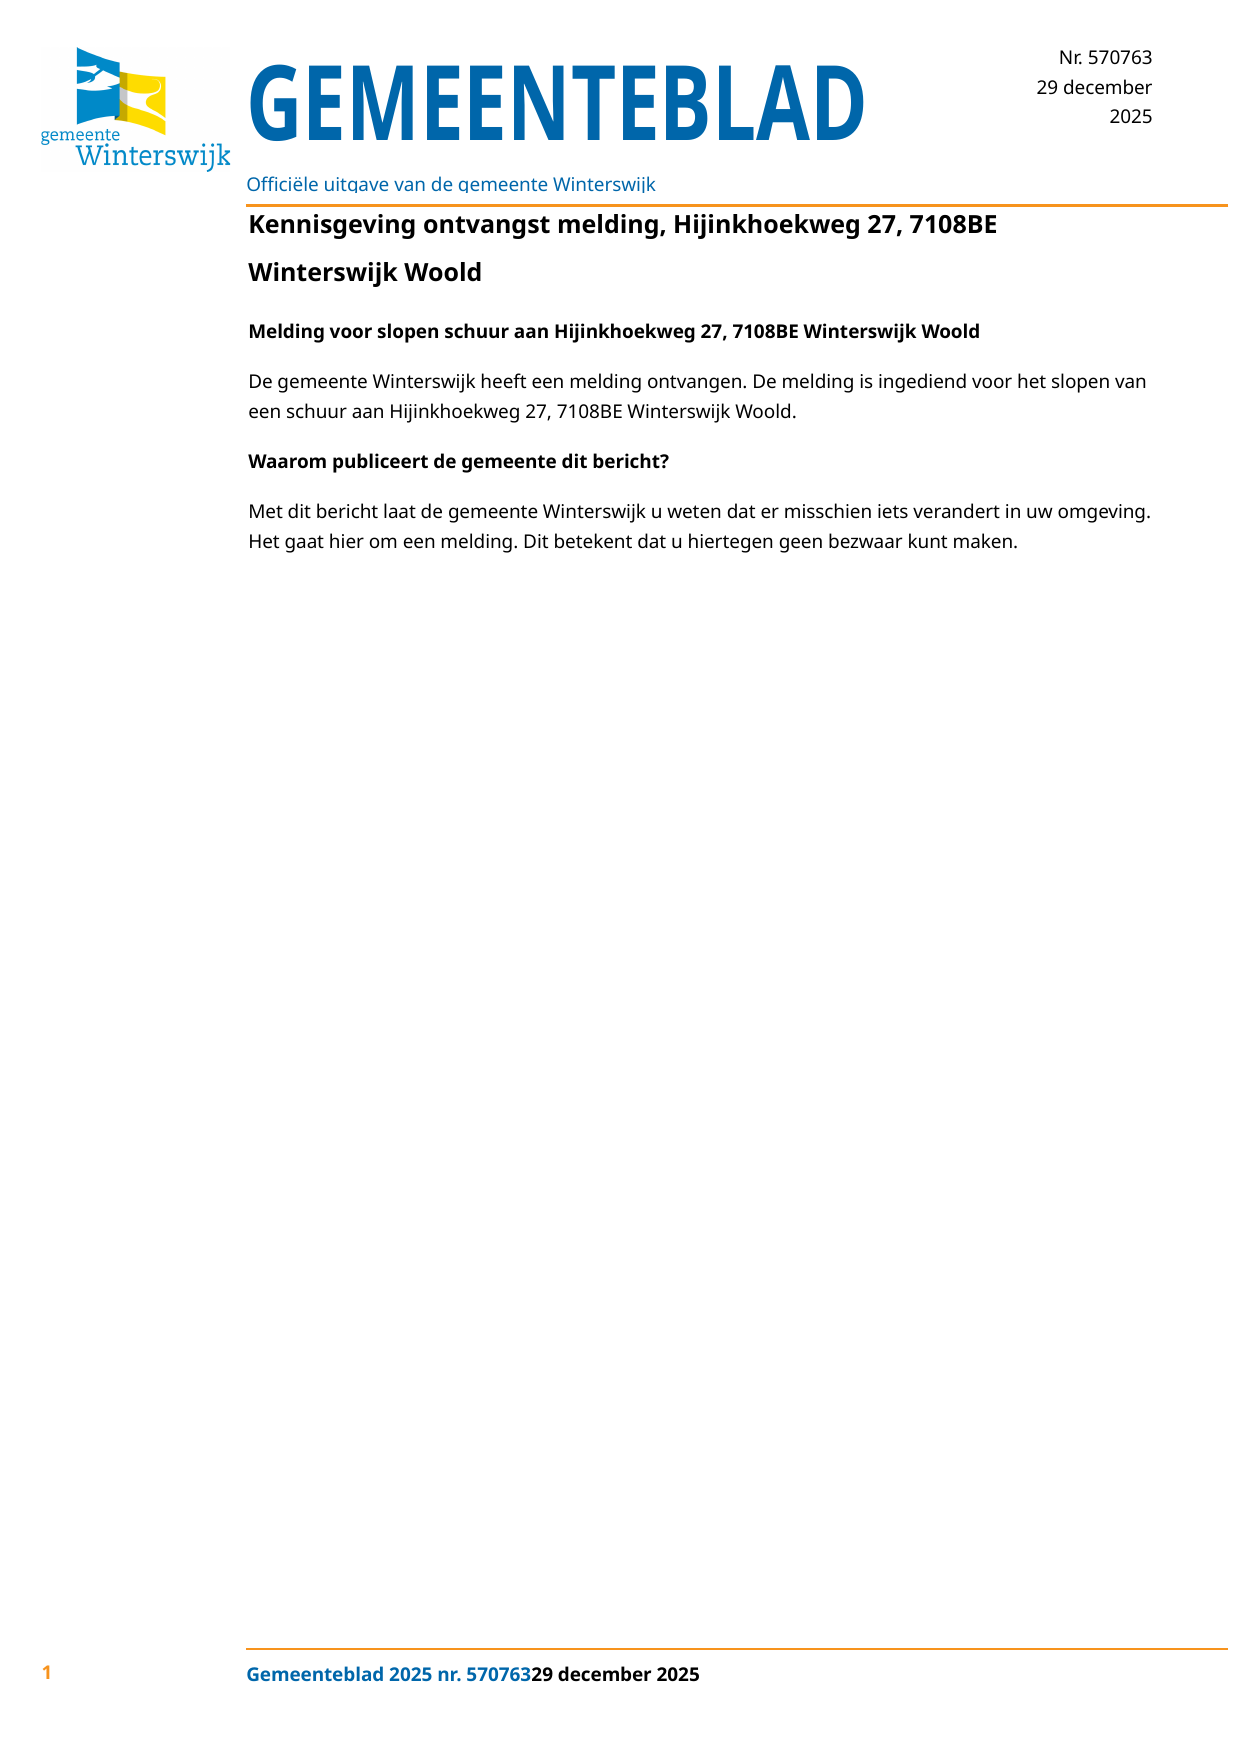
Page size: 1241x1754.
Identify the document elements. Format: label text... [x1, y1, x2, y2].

picture [41, 47, 231, 172]
text Waarom publiceert de gemeente dit bericht? [248, 448, 1152, 474]
text Melding voor slopen schuur aan Hijinkhoekweg 27, 7108BE Winterswijk Woold [248, 318, 1152, 344]
text Kennisgeving ontvangst melding, Hijinkhoekweg 27, 7108BE Winterswijk Woold [248, 207, 1152, 288]
picture [225, 153, 231, 162]
text Met dit bericht laat de gemeente Winterswijk u weten dat er misschien iets verandert in uw omgeving. Het gaat hier om een melding. Dit betekent dat u hiertegen geen bezwaar kunt maken. [248, 499, 1152, 554]
text De gemeente Winterswijk heeft een melding ontvangen. De melding is ingediend voor het slopen van een schuur aan Hijinkhoekweg 27, 7108BE Winterswijk Woold. [248, 368, 1152, 424]
